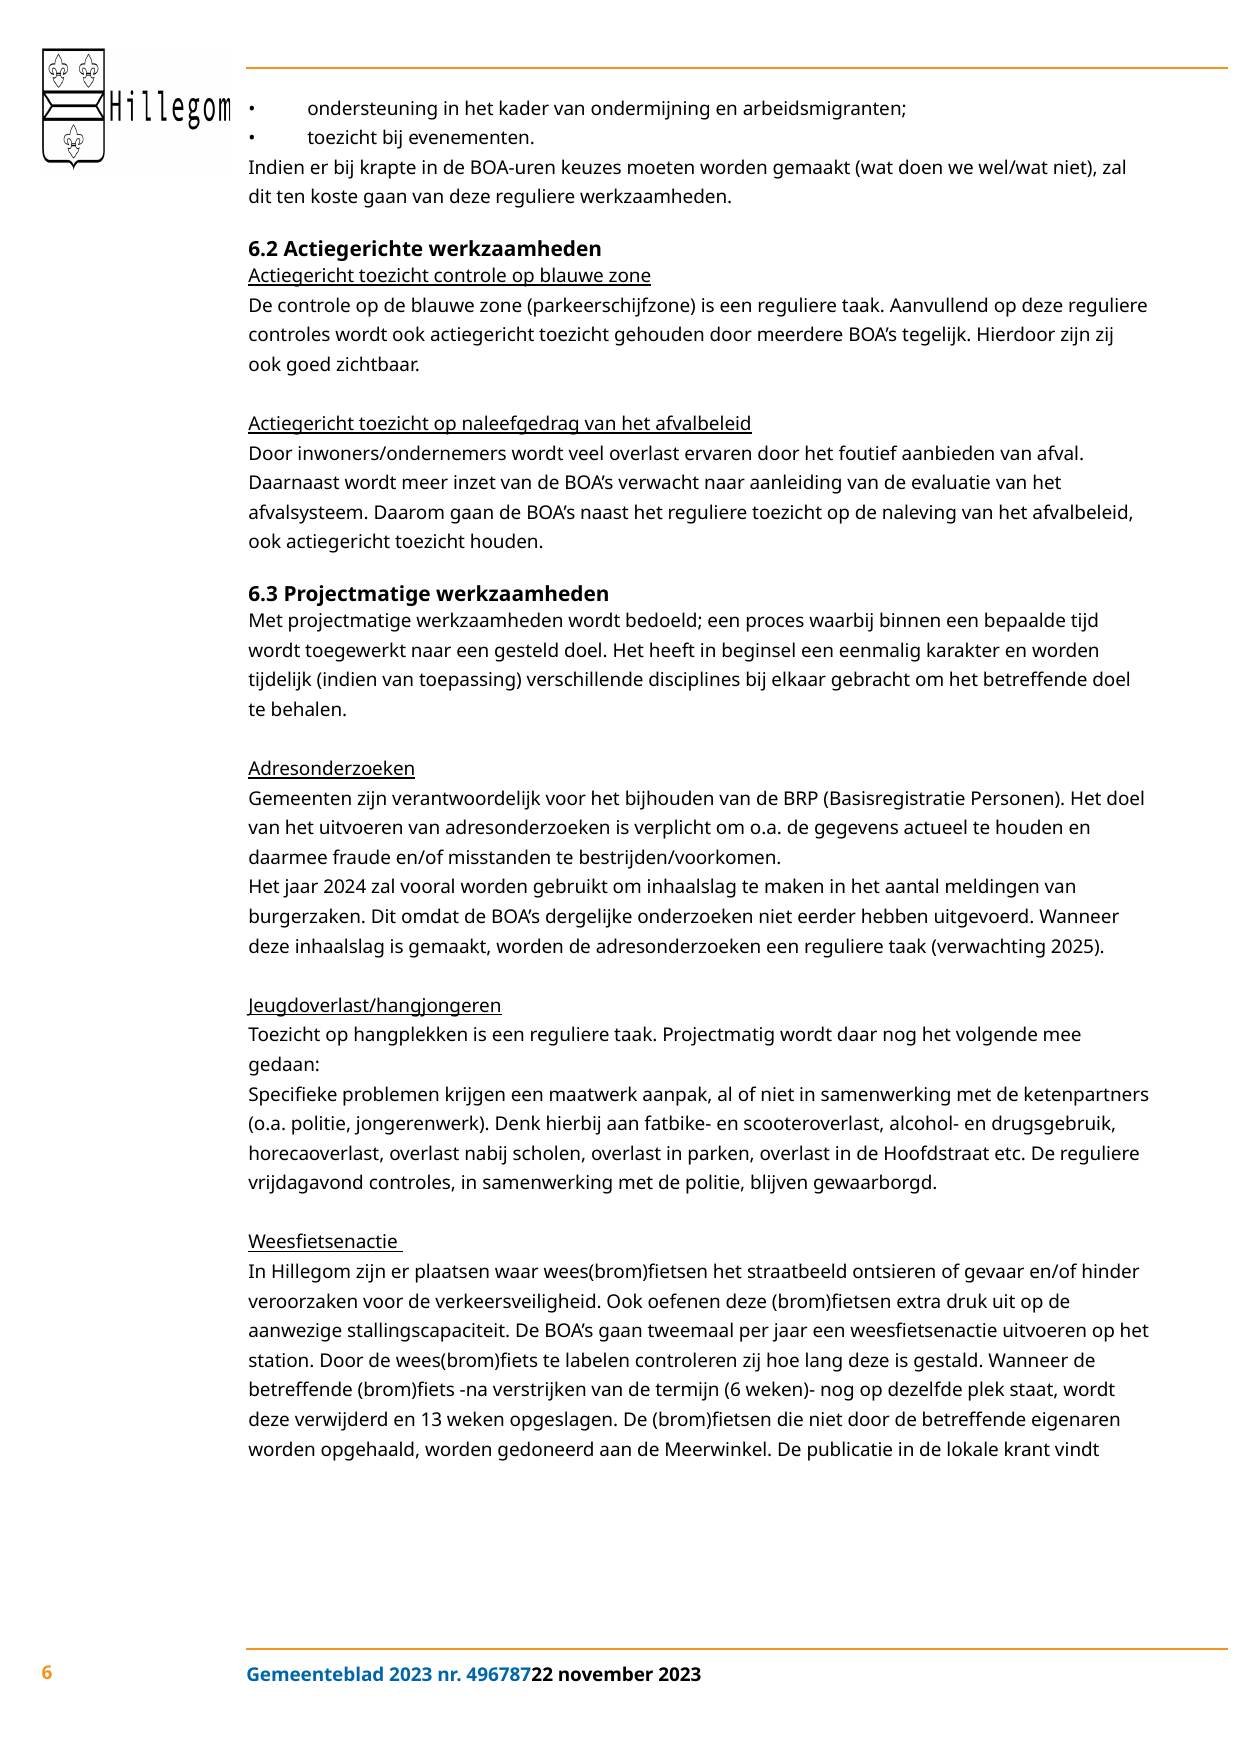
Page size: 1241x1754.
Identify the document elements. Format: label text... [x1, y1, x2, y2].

text Toezicht op hangplekken is een reguliere taak. Projectmatig wordt daar nog het volgende mee gedaan: [248, 1022, 1152, 1077]
text Door inwoners/ondernemers wordt veel overlast ervaren door het foutief aanbieden van afval. Daarnaast wordt meer inzet van de BOA’s verwacht naar aanleiding van de evaluatie van het afvalsysteem. Daarom gaan de BOA’s naast het reguliere toezicht op de naleving van het afvalbeleid, ook actiegericht toezicht houden. [248, 440, 1152, 554]
text Gemeenten zijn verantwoordelijk voor het bijhouden van de BRP (Basisregistratie Personen). Het doel van het uitvoeren van adresonderzoeken is verplicht om o.a. de gegevens actueel te houden en daarmee fraude en/of misstanden te bestrijden/voorkomen. [248, 785, 1152, 870]
text Adresonderzoeken [248, 755, 1152, 781]
text Actiegericht toezicht op naleefgedrag van het afvalbeleid [248, 410, 1152, 436]
text 6.2 Actiegerichte werkzaamheden [248, 234, 1152, 262]
text Actiegericht toezicht controle op blauwe zone [248, 262, 1152, 288]
text Indien er bij krapte in de BOA-uren keuzes moeten worden gemaakt (wat doen we wel/wat niet), zal dit ten koste gaan van deze reguliere werkzaamheden. [248, 154, 1152, 209]
list toezicht bij evenementen. [248, 124, 1152, 150]
picture [41, 47, 231, 172]
text Het jaar 2024 zal vooral worden gebruikt om inhaalslag te maken in het aantal meldingen van burgerzaken. Dit omdat de BOA’s dergelijke onderzoeken niet eerder hebben uitgevoerd. Wanneer deze inhaalslag is gemaakt, worden de adresonderzoeken een reguliere taak (verwachting 2025). [248, 874, 1152, 959]
text Jeugdoverlast/hangjongeren [248, 992, 1152, 1018]
text Weesfietsenactie [248, 1229, 1152, 1254]
text Met projectmatige werkzaamheden wordt bedoeld; een proces waarbij binnen een bepaalde tijd wordt toegewerkt naar een gesteld doel. Het heeft in beginsel een eenmalig karakter en worden tijdelijk (indien van toepassing) verschillende disciplines bij elkaar gebracht om het betreffende doel te behalen. [248, 607, 1152, 722]
text In Hillegom zijn er plaatsen waar wees(brom)fietsen het straatbeeld ontsieren of gevaar en/of hinder veroorzaken voor de verkeersveiligheid. Ook oefenen deze (brom)fietsen extra druk uit op de aanwezige stallingscapaciteit. De BOA’s gaan tweemaal per jaar een weesfietsenactie uitvoeren op het station. Door de wees(brom)fiets te labelen controleren zij hoe lang deze is gestald. Wanneer de betreffende (brom)fiets -na verstrijken van de termijn (6 weken)- nog op dezelfde plek staat, wordt deze verwijderd en 13 weken opgeslagen. De (brom)fietsen die niet door de betreffende eigenaren worden opgehaald, worden gedoneerd aan de Meerwinkel. De publicatie in de lokale krant vindt [248, 1258, 1152, 1462]
text Specifieke problemen krijgen een maatwerk aanpak, al of niet in samenwerking met de ketenpartners (o.a. politie, jongerenwerk). Denk hierbij aan fatbike- en scooteroverlast, alcohol- en drugsgebruik, horecaoverlast, overlast nabij scholen, overlast in parken, overlast in de Hoofdstraat etc. De reguliere vrijdagavond controles, in samenwerking met de politie, blijven gewaarborgd. [248, 1081, 1152, 1195]
text 6.3 Projectmatige werkzaamheden [248, 579, 1152, 607]
text De controle op de blauwe zone (parkeerschijfzone) is een reguliere taak. Aanvullend op deze reguliere controles wordt ook actiegericht toezicht gehouden door meerdere BOA’s tegelijk. Hierdoor zijn zij ook goed zichtbaar. [248, 292, 1152, 377]
list ondersteuning in het kader van ondermijning en arbeidsmigranten; [248, 95, 1152, 121]
